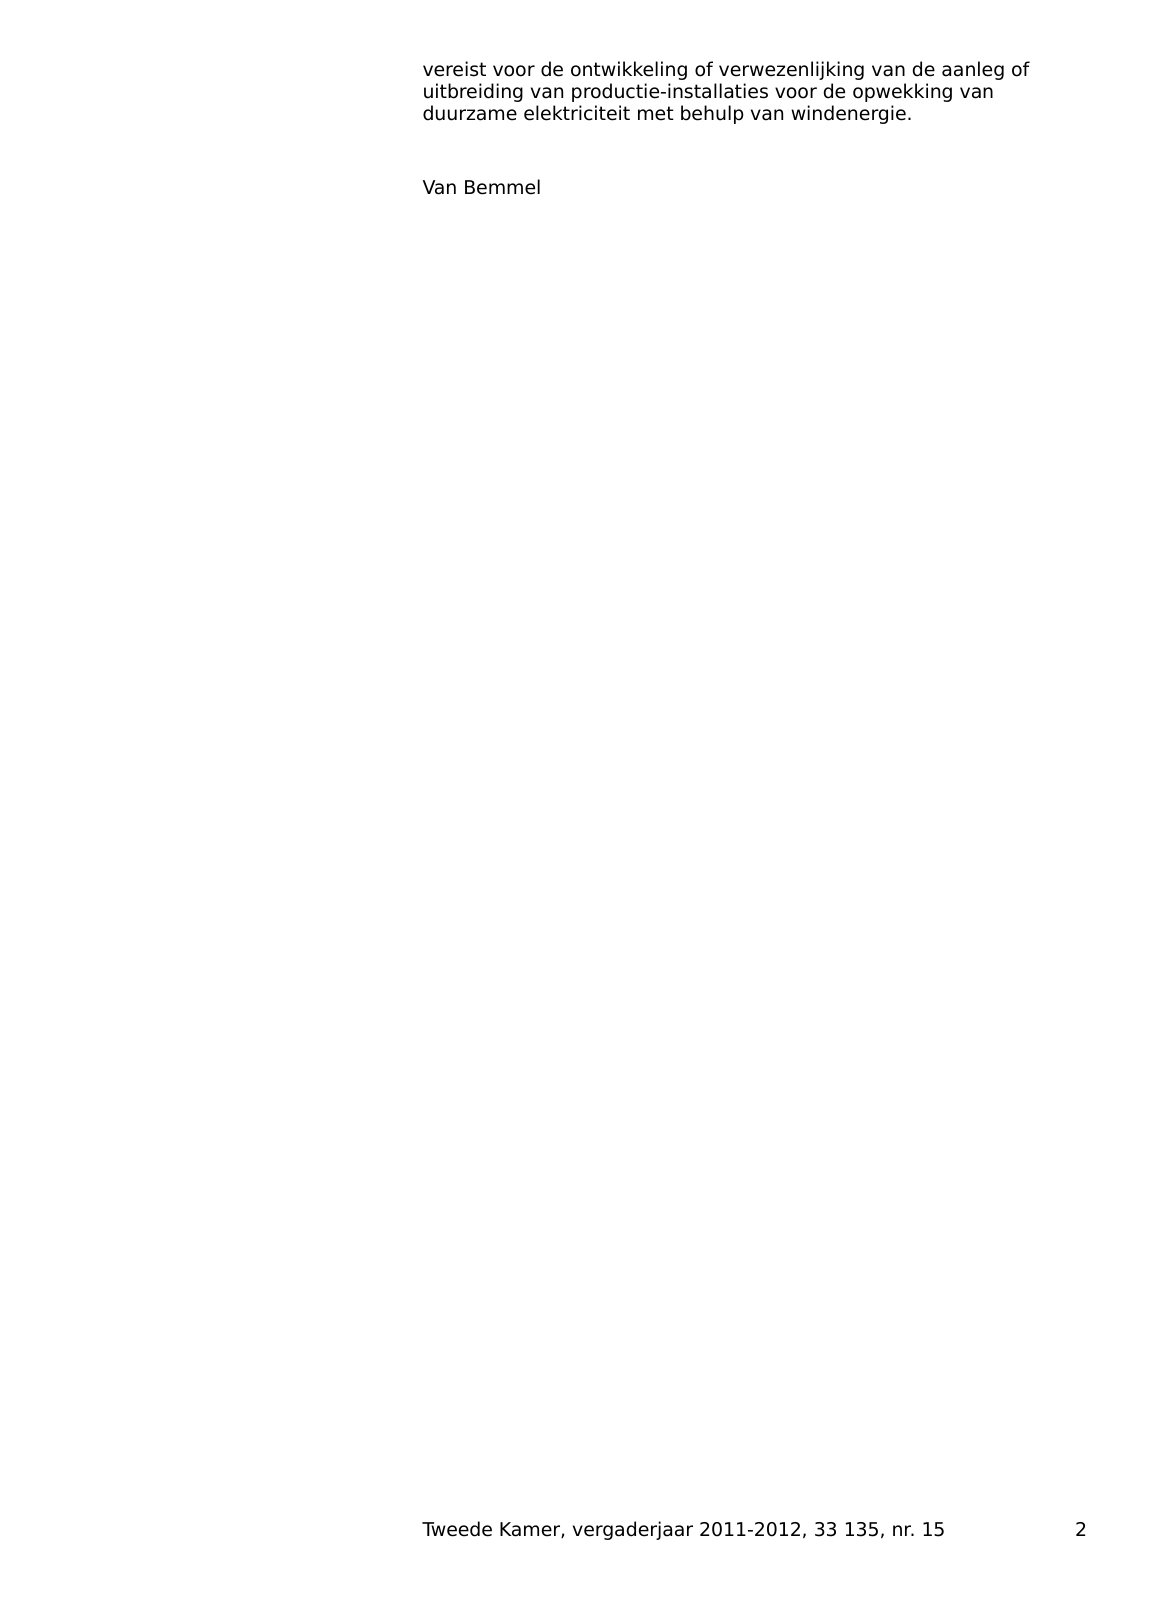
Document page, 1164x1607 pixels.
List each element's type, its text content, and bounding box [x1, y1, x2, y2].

text Van Bemmel [422, 155, 1087, 199]
text vereist voor de ontwikkeling of verwezenlijking van de aanleg of uitbreiding van productie-installaties voor de opwekking van duurzame elektriciteit met behulp van windenergie. [422, 59, 1087, 125]
